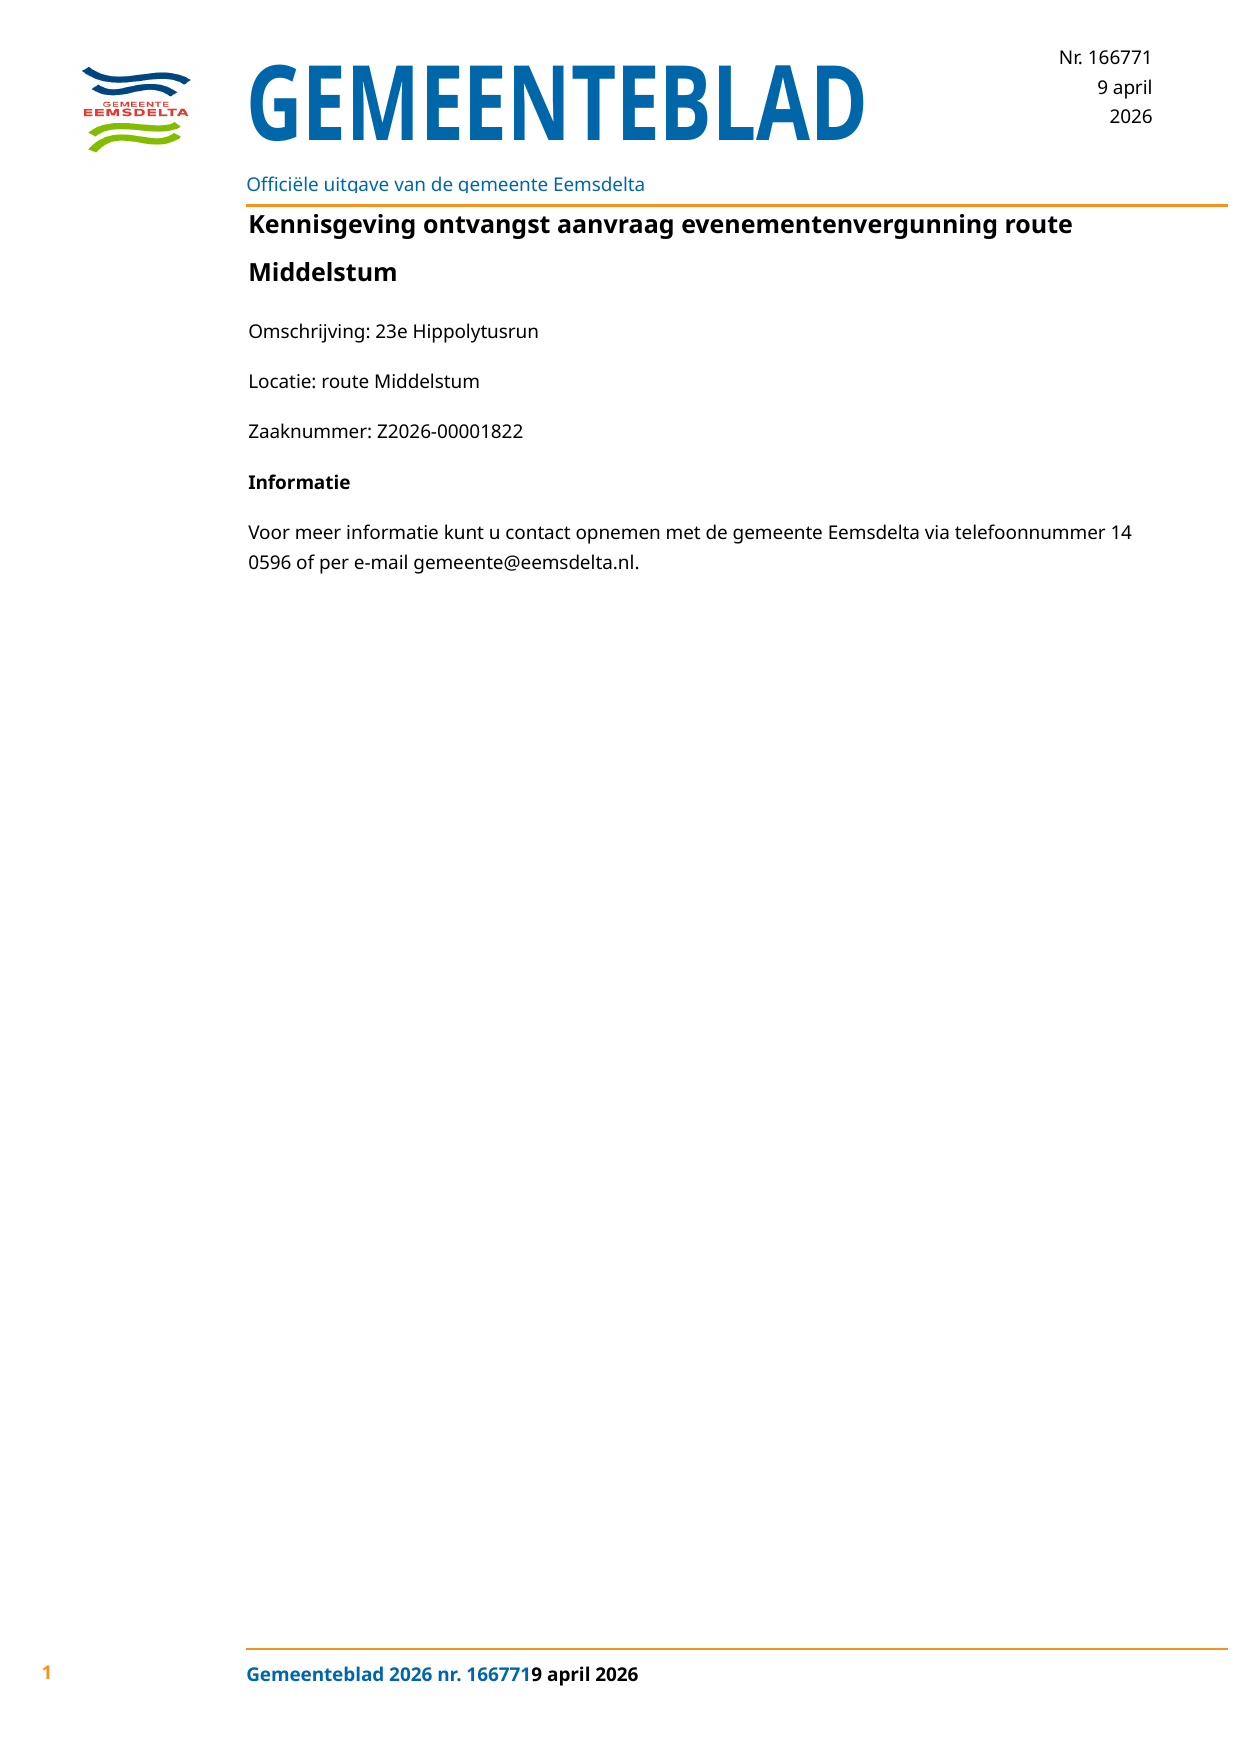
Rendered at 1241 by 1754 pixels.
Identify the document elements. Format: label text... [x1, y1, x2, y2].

text Kennisgeving ontvangst aanvraag evenementenvergunning route Middelstum [248, 207, 1152, 288]
text Locatie: route Middelstum [248, 368, 1152, 394]
text Zaaknummer: Z2026-00001822 [248, 419, 1152, 444]
text Voor meer informatie kunt u contact opnemen met de gemeente Eemsdelta via telefoonnummer 14 0596 of per e-mail gemeente@eemsdelta.nl. [248, 519, 1152, 575]
text Omschrijving: 23e Hippolytusrun [248, 318, 1152, 344]
picture [41, 47, 231, 172]
text Informatie [248, 469, 1152, 495]
